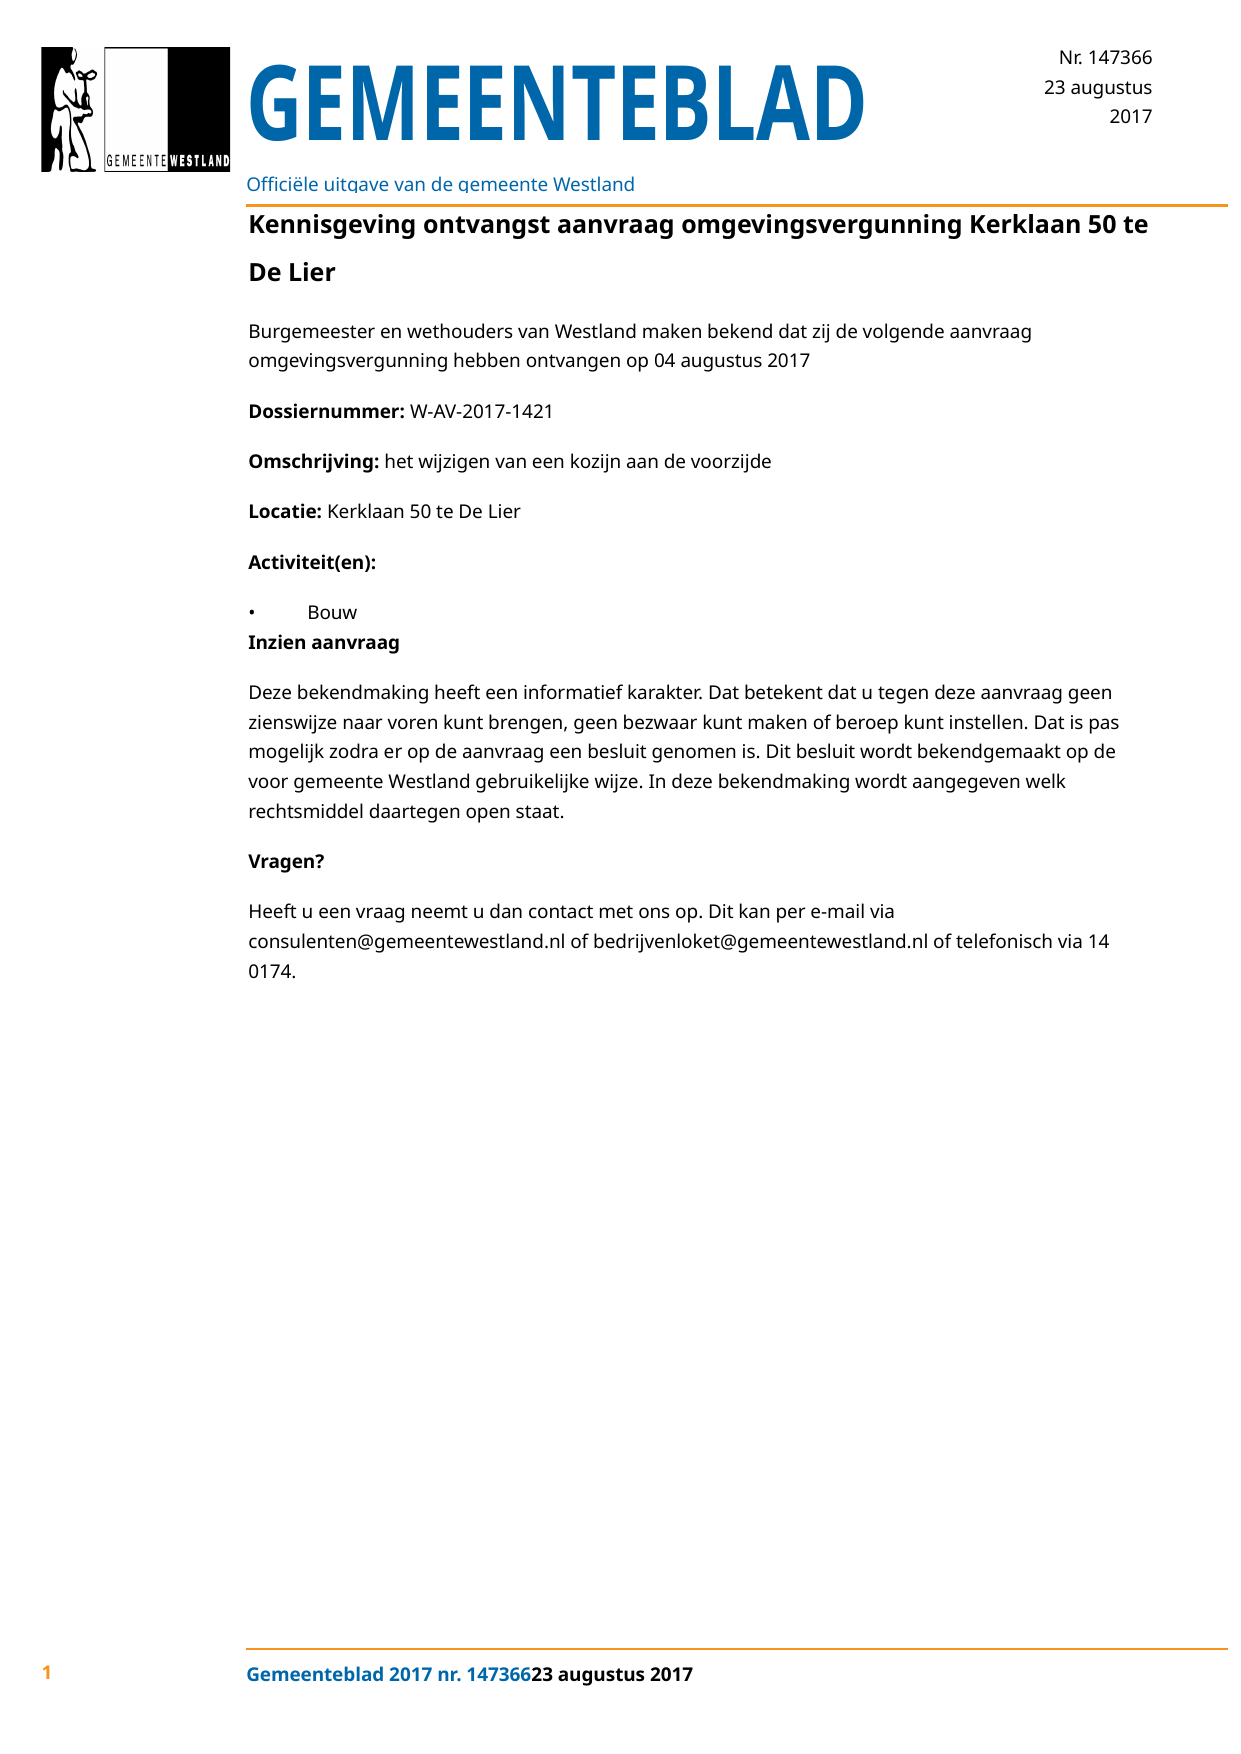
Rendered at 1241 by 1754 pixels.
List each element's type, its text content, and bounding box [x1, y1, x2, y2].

text Dossiernummer: W-AV-2017-1421 [248, 398, 1152, 424]
text Omschrijving: het wijzigen van een kozijn aan de voorzijde [248, 448, 1152, 474]
text Kennisgeving ontvangst aanvraag omgevingsvergunning Kerklaan 50 te De Lier [248, 207, 1152, 288]
text Locatie: Kerklaan 50 te De Lier [248, 499, 1152, 524]
text Heeft u een vraag neemt u dan contact met ons op. Dit kan per e-mail via consulenten@gemeentewestland.nl of bedrijvenloket@gemeentewestland.nl of telefonisch via 14 0174. [248, 899, 1152, 984]
text Burgemeester en wethouders van Westland maken bekend dat zij de volgende aanvraag omgevingsvergunning hebben ontvangen op 04 augustus 2017 [248, 318, 1152, 373]
picture [41, 47, 231, 172]
text Inzien aanvraag [248, 629, 1152, 655]
text Vragen? [248, 848, 1152, 874]
text Deze bekendmaking heeft een informatief karakter. Dat betekent dat u tegen deze aanvraag geen zienswijze naar voren kunt brengen, geen bezwaar kunt maken of beroep kunt instellen. Dat is pas mogelijk zodra er op de aanvraag een besluit genomen is. Dit besluit wordt bekendgemaakt op de voor gemeente Westland gebruikelijke wijze. In deze bekendmaking wordt aangegeven welk rechtsmiddel daartegen open staat. [248, 679, 1152, 824]
text Activiteit(en): [248, 549, 1152, 575]
list Bouw [248, 599, 1152, 625]
